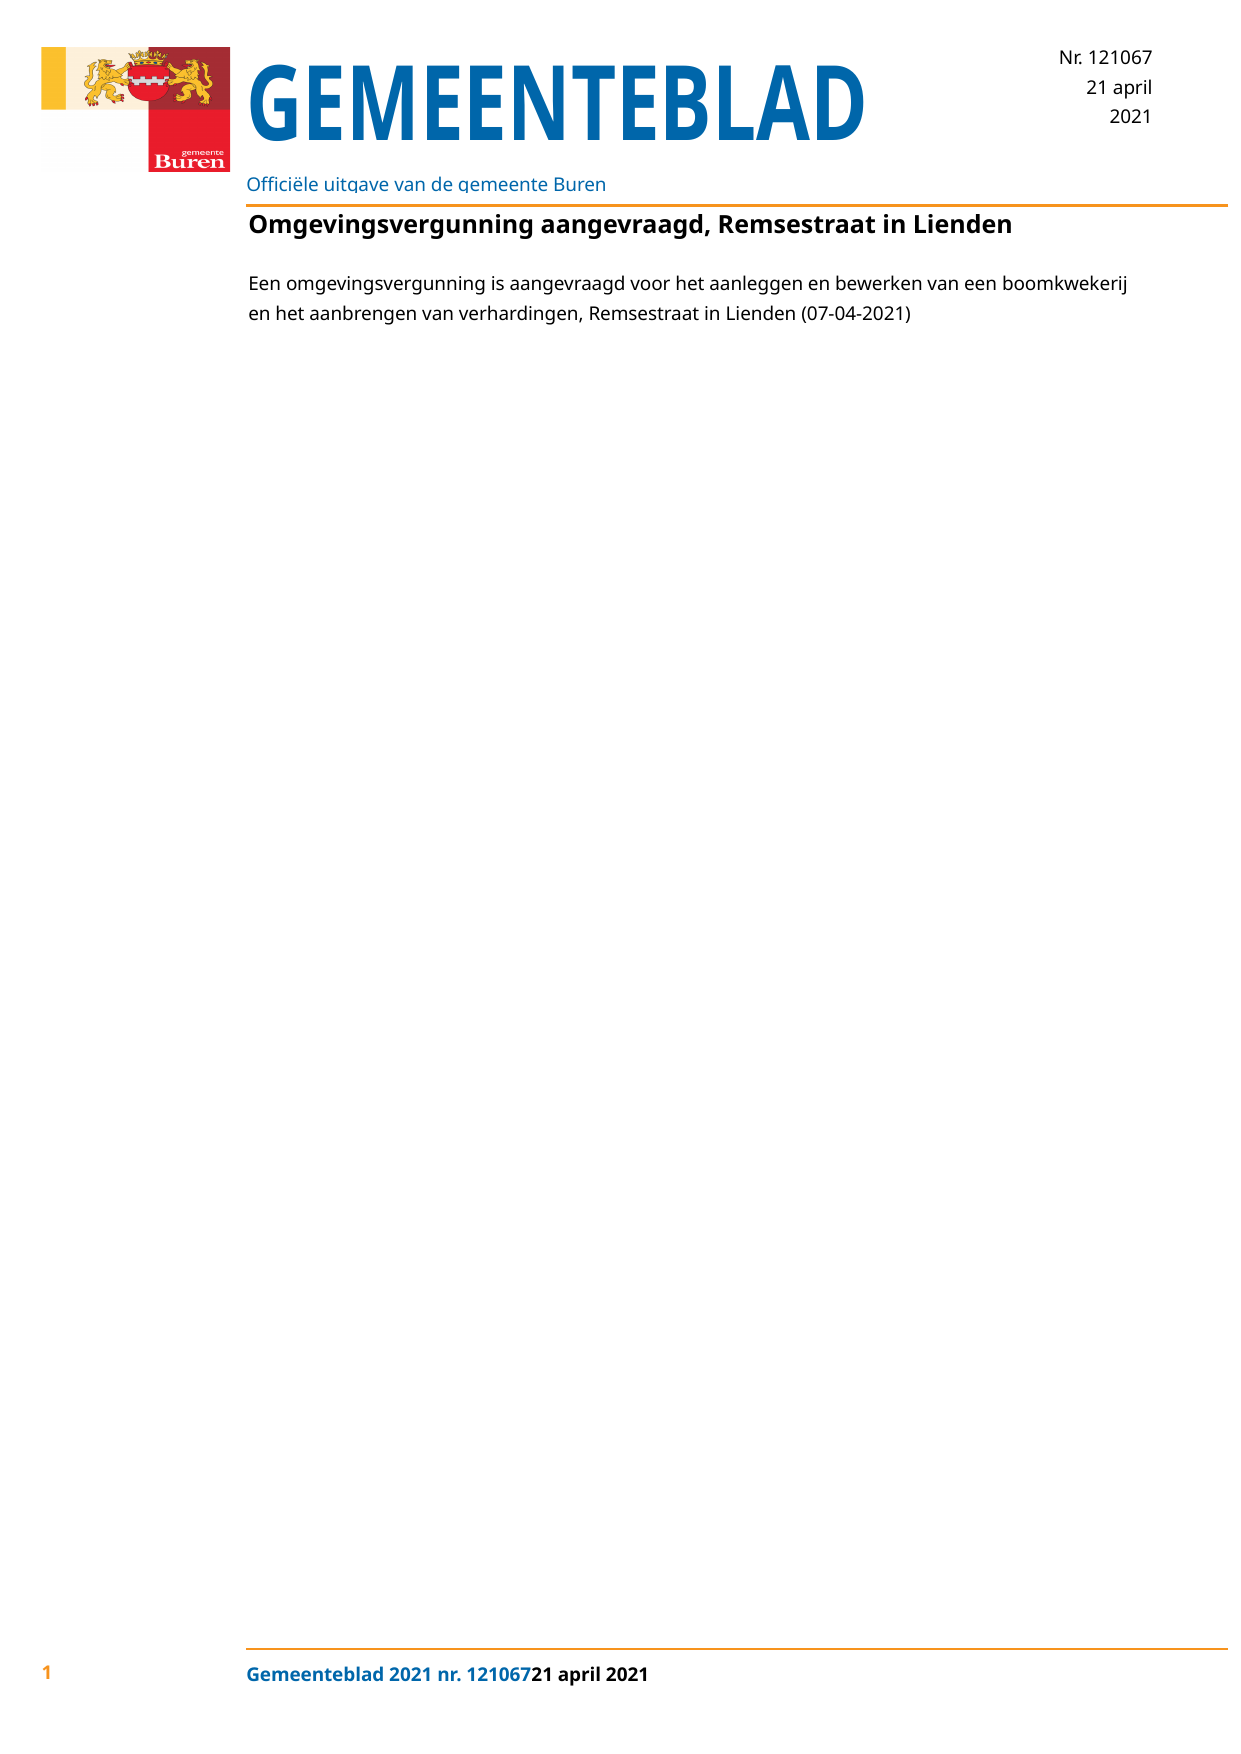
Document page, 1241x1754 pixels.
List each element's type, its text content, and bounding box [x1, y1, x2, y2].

text Omgevingsvergunning aangevraagd, Remsestraat in Lienden [248, 207, 1152, 241]
text Een omgevingsvergunning is aangevraagd voor het aanleggen en bewerken van een boomkwekerij en het aanbrengen van verhardingen, Remsestraat in Lienden (07-04-2021) [248, 270, 1152, 326]
picture [41, 47, 231, 172]
